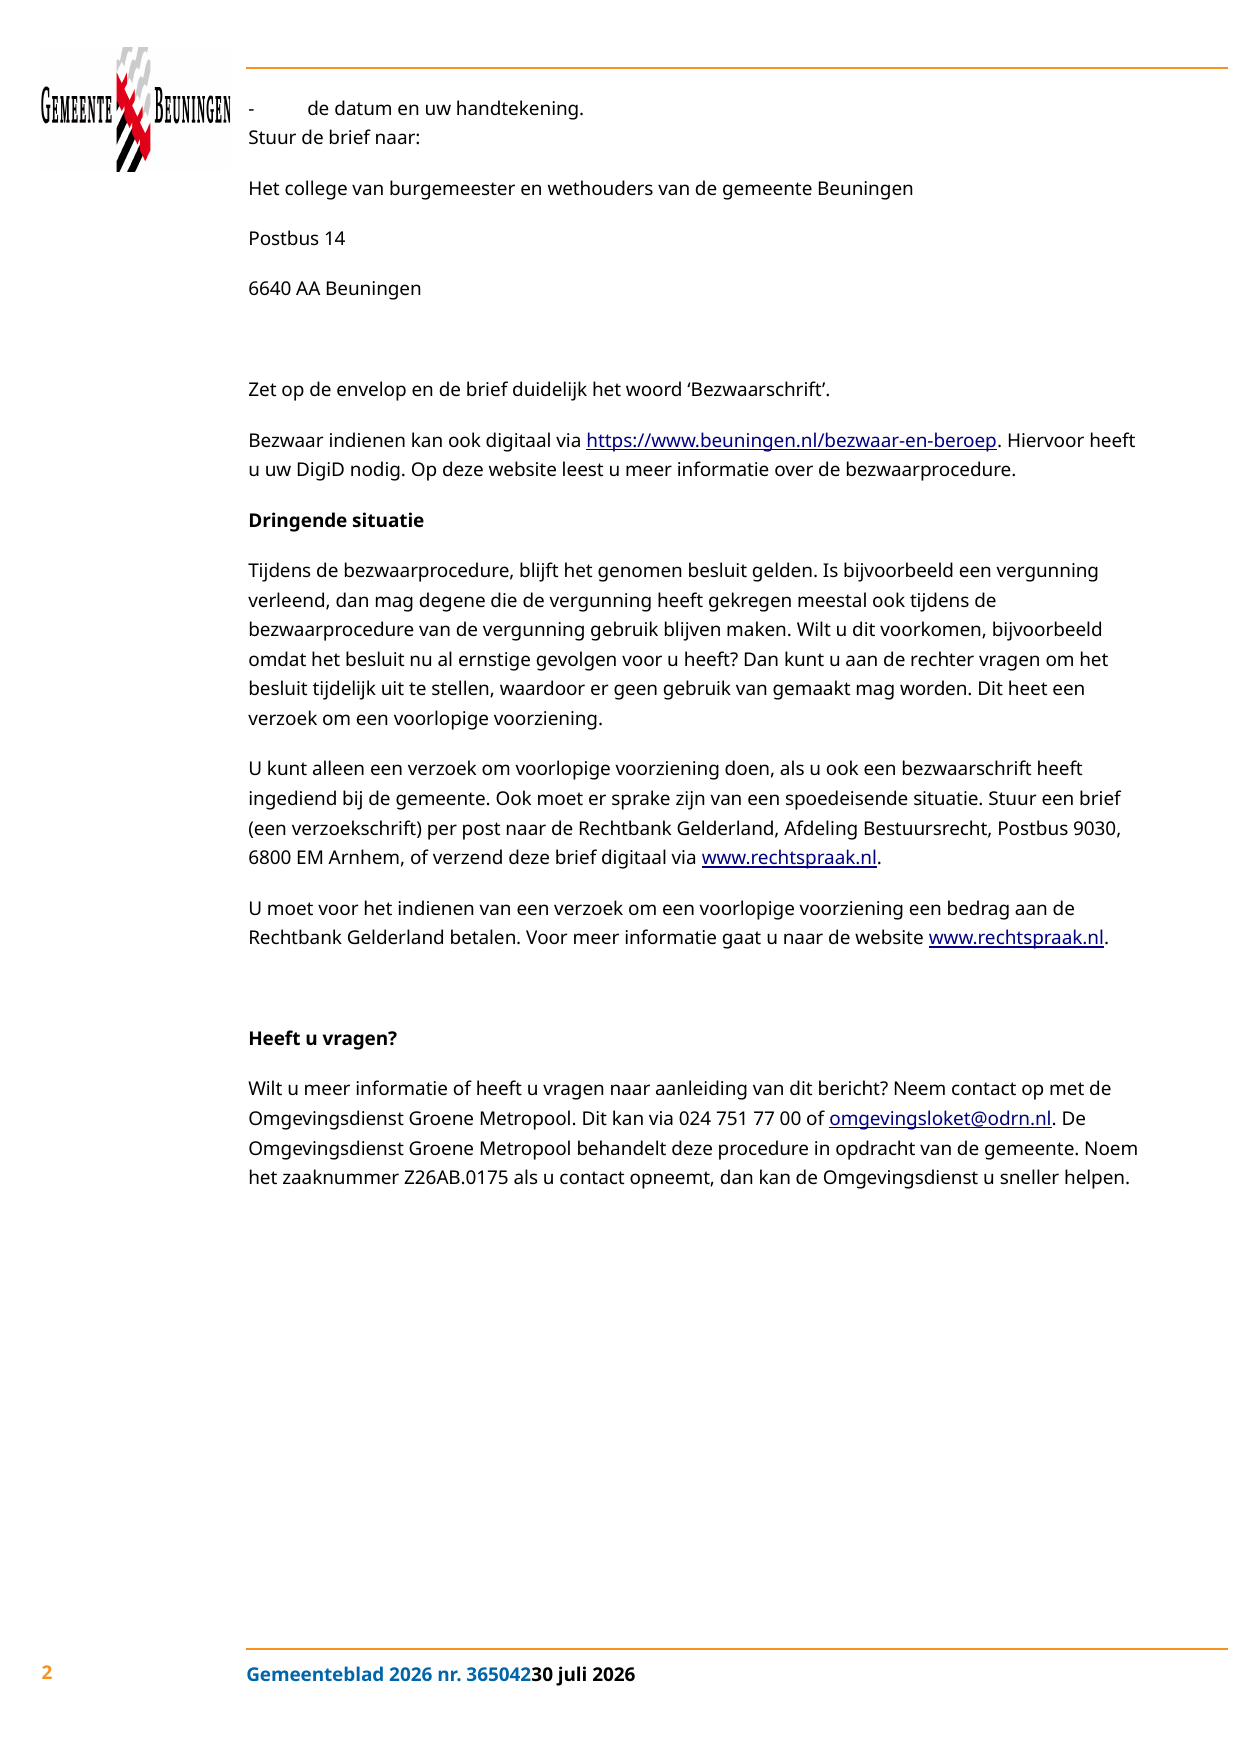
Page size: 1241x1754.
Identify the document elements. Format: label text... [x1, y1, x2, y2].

picture [41, 47, 231, 172]
text U moet voor het indienen van een verzoek om een voorlopige voorziening een bedrag aan de Rechtbank Gelderland betalen. Voor meer informatie gaat u naar de website www.rechtspraak.nl. [248, 895, 1152, 950]
text Dringende situatie [248, 507, 1152, 533]
text 6640 AA Beuningen [248, 276, 1152, 301]
text U kunt alleen een verzoek om voorlopige voorziening doen, als u ook een bezwaarschrift heeft ingediend bij de gemeente. Ook moet er sprake zijn van een spoedeisende situatie. Stuur een brief (een verzoekschrift) per post naar de Rechtbank Gelderland, Afdeling Bestuursrecht, Postbus 9030, 6800 EM Arnhem, of verzend deze brief digitaal via www.rechtspraak.nl. [248, 756, 1152, 870]
text Stuur de brief naar: [248, 124, 1152, 150]
text Wilt u meer informatie of heeft u vragen naar aanleiding van dit bericht? Neem contact op met de Omgevingsdienst Groene Metropool. Dit kan via 024 751 77 00 of omgevingsloket@odrn.nl. De Omgevingsdienst Groene Metropool behandelt deze procedure in opdracht van de gemeente. Noem het zaaknummer Z26AB.0175 als u contact opneemt, dan kan de Omgevingsdienst u sneller helpen. [248, 1076, 1152, 1190]
list de datum en uw handtekening. [248, 95, 1152, 121]
text Postbus 14 [248, 225, 1152, 251]
text Heeft u vragen? [248, 1025, 1152, 1051]
text Het college van burgemeester en wethouders van de gemeente Beuningen [248, 175, 1152, 201]
text Zet op de envelop en de brief duidelijk het woord ‘Bezwaarschrift’. [248, 376, 1152, 402]
text Tijdens de bezwaarprocedure, blijft het genomen besluit gelden. Is bijvoorbeeld een vergunning verleend, dan mag degene die de vergunning heeft gekregen meestal ook tijdens de bezwaarprocedure van de vergunning gebruik blijven maken. Wilt u dit voorkomen, bijvoorbeeld omdat het besluit nu al ernstige gevolgen voor u heeft? Dan kunt u aan de rechter vragen om het besluit tijdelijk uit te stellen, waardoor er geen gebruik van gemaakt mag worden. Dit heet een verzoek om een voorlopige voorziening. [248, 557, 1152, 731]
text Bezwaar indienen kan ook digitaal via https://www.beuningen.nl/bezwaar-en-beroep. Hiervoor heeft u uw DigiD nodig. Op deze website leest u meer informatie over de bezwaarprocedure. [248, 427, 1152, 482]
